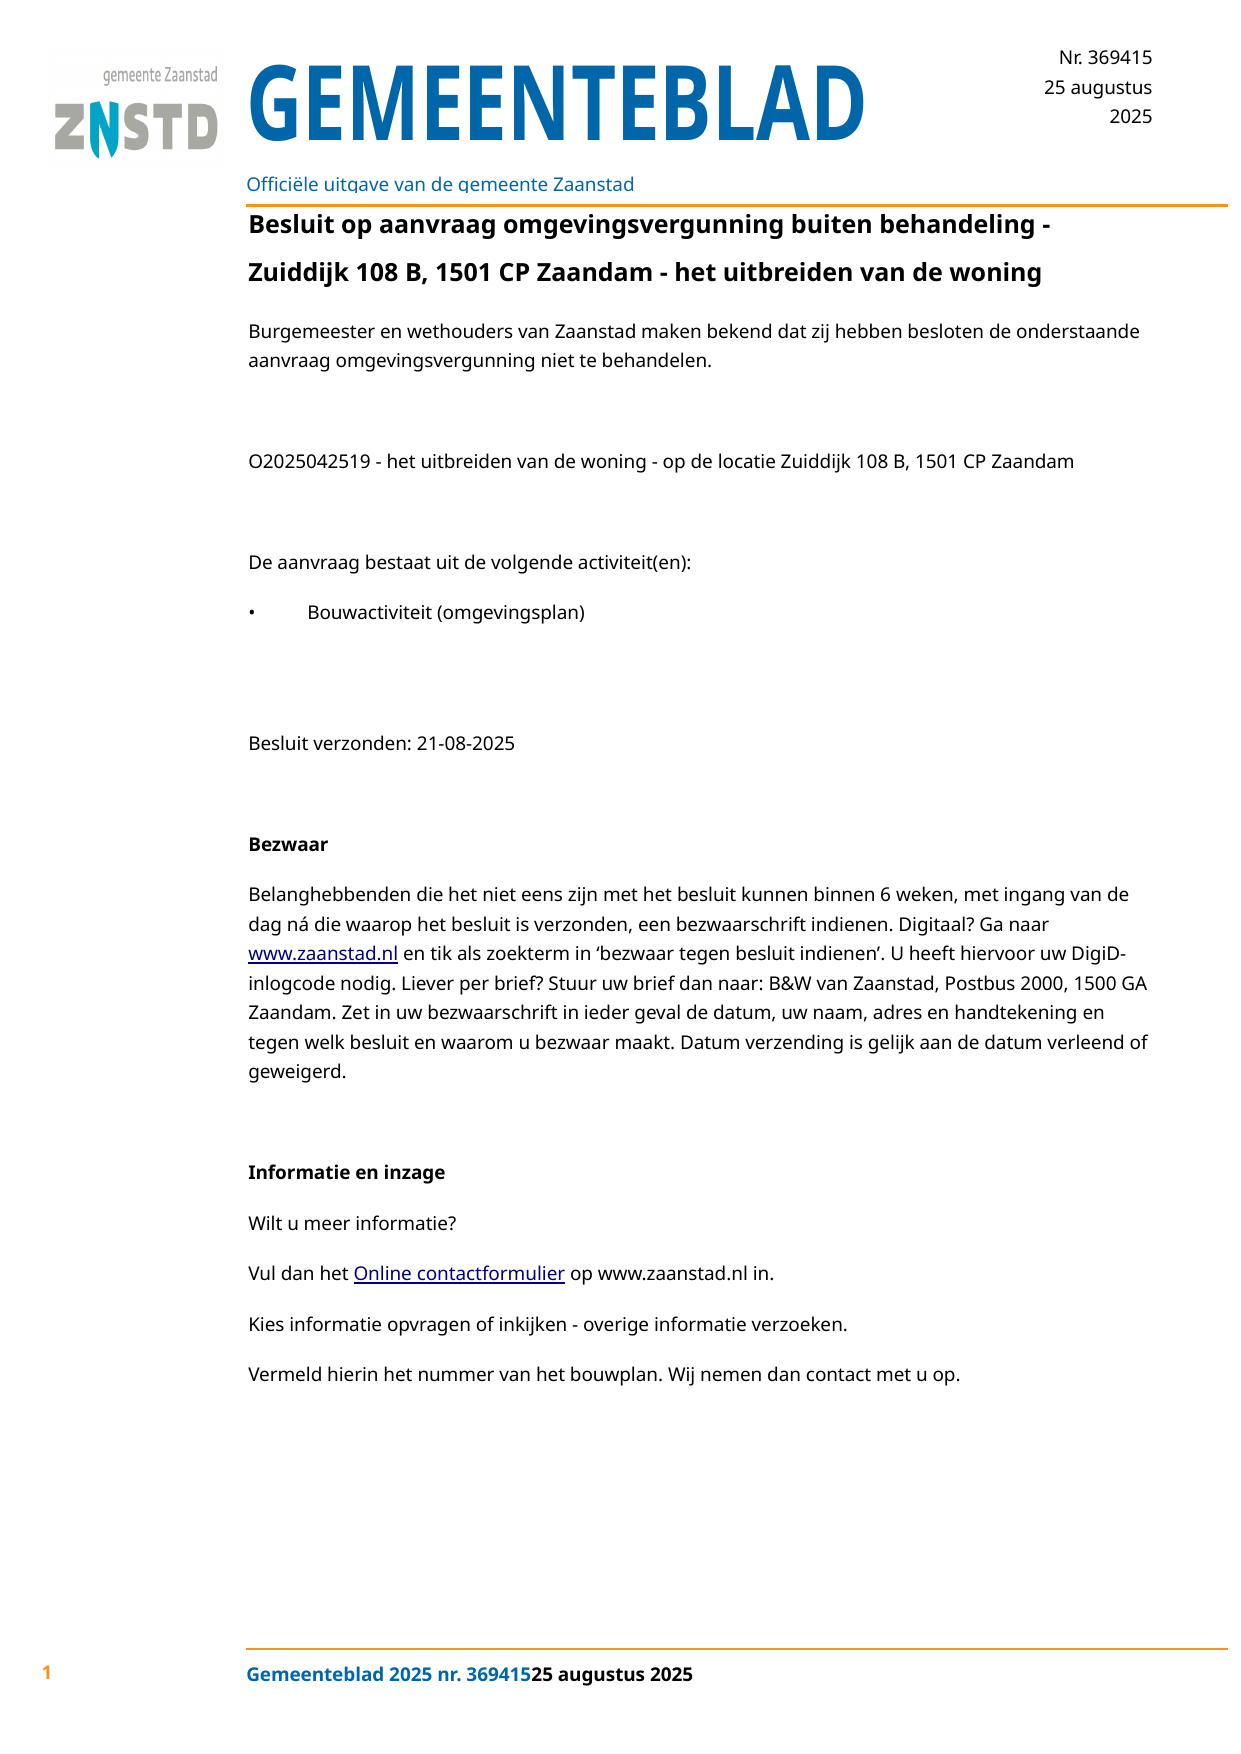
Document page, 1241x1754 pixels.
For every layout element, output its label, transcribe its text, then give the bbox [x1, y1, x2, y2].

text Belanghebbenden die het niet eens zijn met het besluit kunnen binnen 6 weken, met ingang van de dag ná die waarop het besluit is verzonden, een bezwaarschrift indienen. Digitaal? Ga naar www.zaanstad.nl en tik als zoekterm in ‘bezwaar tegen besluit indienen’. U heeft hiervoor uw DigiD-inlogcode nodig. Liever per brief? Stuur uw brief dan naar: B&W van Zaanstad, Postbus 2000, 1500 GA Zaandam. Zet in uw bezwaarschrift in ieder geval de datum, uw naam, adres en handtekening en tegen welk besluit en waarom u bezwaar maakt. Datum verzending is gelijk aan de datum verleend of geweigerd. [248, 881, 1152, 1084]
text Besluit op aanvraag omgevingsvergunning buiten behandeling - Zuiddijk 108 B, 1501 CP Zaandam - het uitbreiden van de woning [248, 207, 1152, 288]
picture [41, 47, 231, 172]
list Bouwactiviteit (omgevingsplan) [248, 599, 1152, 625]
text Besluit verzonden: 21-08-2025 [248, 730, 1152, 756]
text O2025042519 - het uitbreiden van de woning - op de locatie Zuiddijk 108 B, 1501 CP Zaandam [248, 448, 1152, 474]
text Wilt u meer informatie? [248, 1210, 1152, 1236]
text Bezwaar [248, 831, 1152, 857]
text Kies informatie opvragen of inkijken - overige informatie verzoeken. [248, 1311, 1152, 1337]
text Informatie en inzage [248, 1159, 1152, 1185]
text Vermeld hierin het nummer van het bouwplan. Wij nemen dan contact met u op. [248, 1361, 1152, 1387]
text Vul dan het Online contactformulier op www.zaanstad.nl in. [248, 1260, 1152, 1286]
text De aanvraag bestaat uit de volgende activiteit(en): [248, 549, 1152, 575]
text Burgemeester en wethouders van Zaanstad maken bekend dat zij hebben besloten de onderstaande aanvraag omgevingsvergunning niet te behandelen. [248, 318, 1152, 373]
